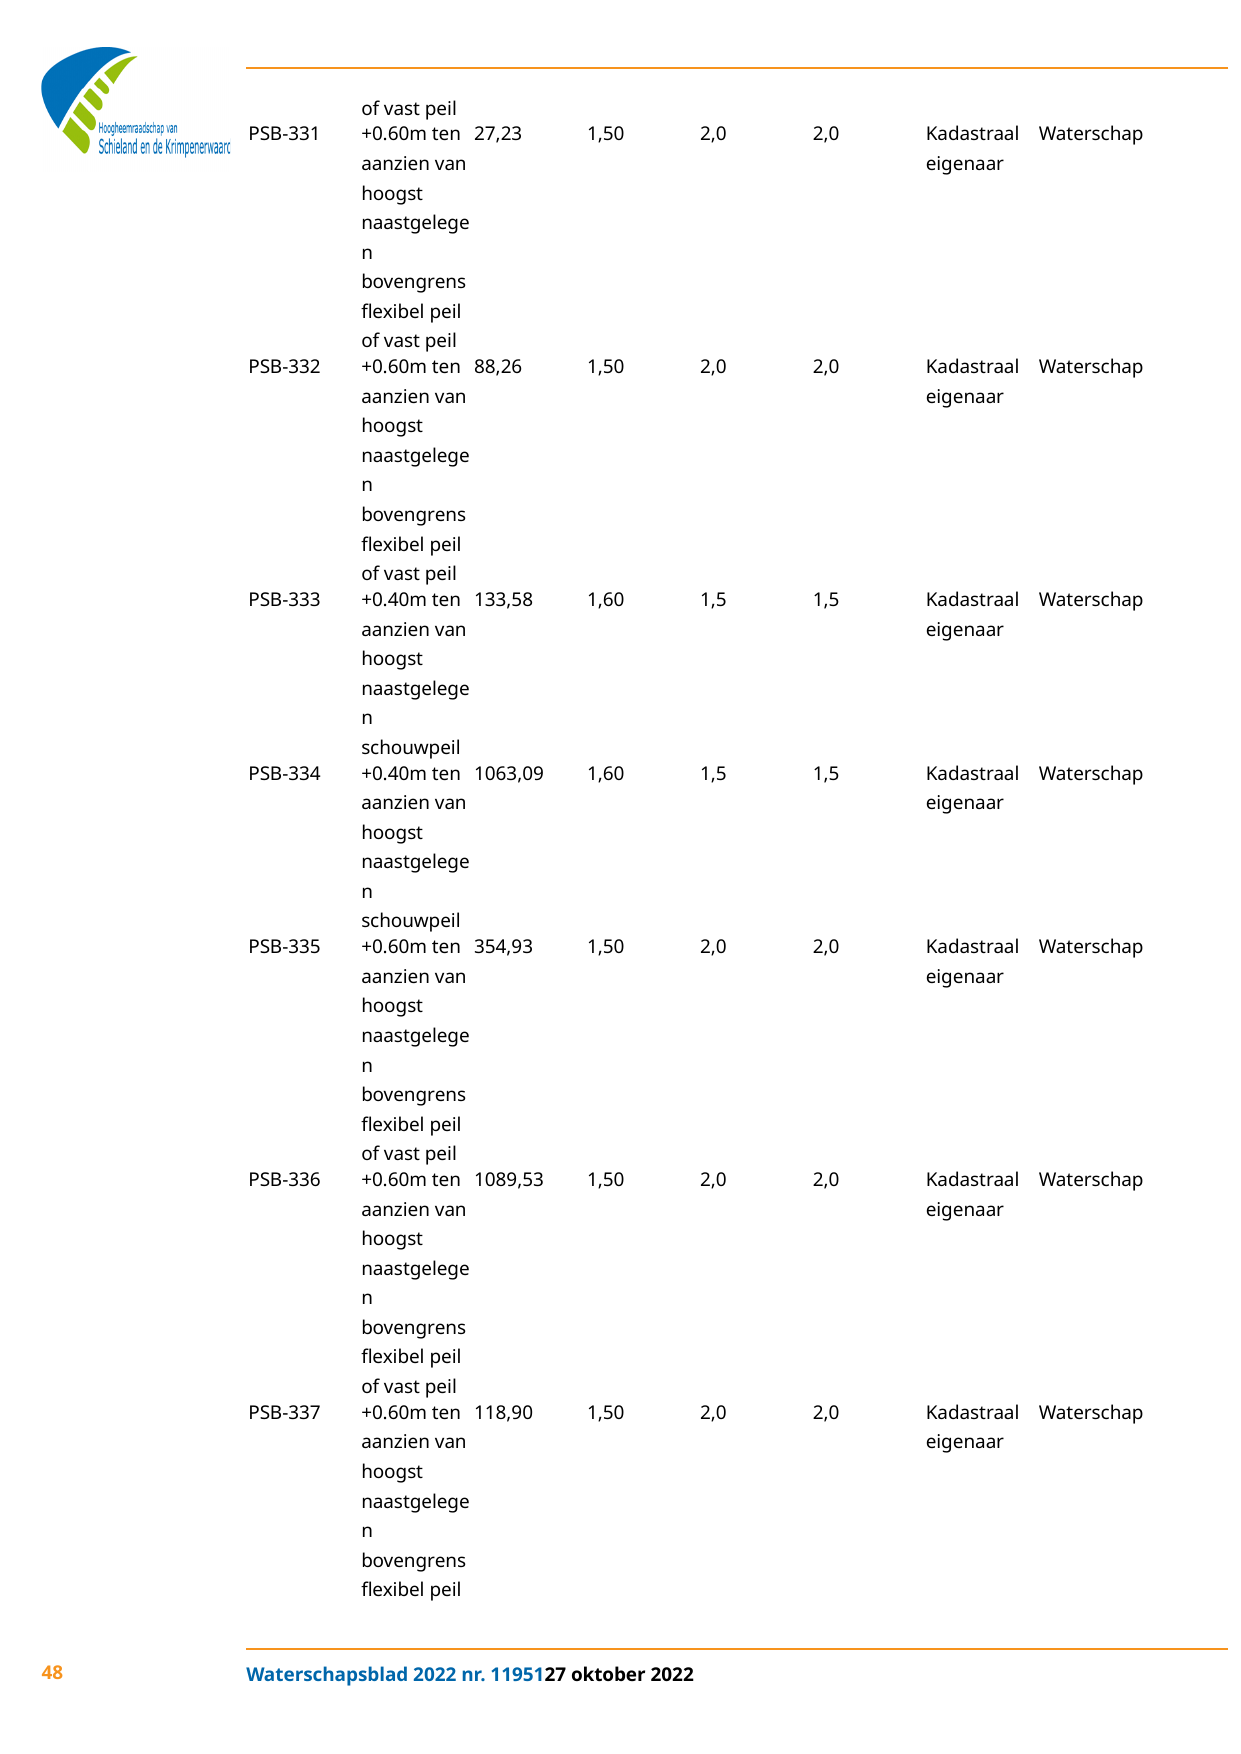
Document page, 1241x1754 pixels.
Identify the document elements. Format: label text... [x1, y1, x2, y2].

table_cell PSB-333 [248, 586, 361, 760]
table_cell +0.60m ten aanzien van hoogst naastgelegen bovengrens flexibel peil of vast peil [361, 121, 474, 353]
picture [41, 47, 231, 172]
table_cell [813, 95, 926, 121]
table_cell Waterschap [1039, 934, 1152, 1166]
table_cell 1,5 [700, 586, 813, 760]
table_cell 1,5 [813, 760, 926, 933]
table_cell +0.60m ten aanzien van hoogst naastgelegen bovengrens flexibel peil [361, 1399, 474, 1602]
table_cell +0.60m ten aanzien van hoogst naastgelegen bovengrens flexibel peil of vast peil [361, 934, 474, 1166]
table_cell 2,0 [813, 934, 926, 1166]
table_cell 1063,09 [474, 760, 587, 933]
table_cell Waterschap [1039, 1399, 1152, 1602]
table_cell 1,5 [700, 760, 813, 933]
table_cell PSB-335 [248, 934, 361, 1166]
table_cell Waterschap [1039, 353, 1152, 586]
table_cell +0.60m ten aanzien van hoogst naastgelegen bovengrens flexibel peil of vast peil [361, 1166, 474, 1399]
table_cell 2,0 [700, 353, 813, 586]
table_cell Kadastraal eigenaar [926, 121, 1038, 353]
table_cell Waterschap [1039, 121, 1152, 353]
table_cell 133,58 [474, 586, 587, 760]
table_cell 1089,53 [474, 1166, 587, 1399]
table_cell Kadastraal eigenaar [926, 1399, 1038, 1602]
table_cell Kadastraal eigenaar [926, 934, 1038, 1166]
table_cell 1,50 [587, 121, 700, 353]
table_cell 1,50 [587, 1399, 700, 1602]
table_cell 2,0 [700, 1166, 813, 1399]
table_cell Waterschap [1039, 760, 1152, 933]
table_cell +0.40m ten aanzien van hoogst naastgelegen schouwpeil [361, 586, 474, 760]
table_cell 2,0 [813, 121, 926, 353]
table_cell 1,50 [587, 934, 700, 1166]
table_cell 27,23 [474, 121, 587, 353]
table_cell PSB-332 [248, 353, 361, 586]
table_cell 88,26 [474, 353, 587, 586]
table_cell Waterschap [1039, 1166, 1152, 1399]
table_cell 2,0 [813, 1166, 926, 1399]
table_cell [248, 95, 361, 121]
table_cell PSB-334 [248, 760, 361, 933]
table_cell 354,93 [474, 934, 587, 1166]
table_cell 2,0 [700, 1399, 813, 1602]
table_cell 118,90 [474, 1399, 587, 1602]
table_cell 2,0 [700, 934, 813, 1166]
table_cell of vast peil [361, 95, 474, 121]
table_cell 2,0 [813, 1399, 926, 1602]
table_cell Waterschap [1039, 586, 1152, 760]
table_cell 1,60 [587, 760, 700, 933]
table_cell 2,0 [700, 121, 813, 353]
table_cell 1,50 [587, 353, 700, 586]
table_cell +0.40m ten aanzien van hoogst naastgelegen schouwpeil [361, 760, 474, 933]
table_cell PSB-331 [248, 121, 361, 353]
table_cell Kadastraal eigenaar [926, 353, 1038, 586]
table_cell [700, 95, 813, 121]
table_cell 1,60 [587, 586, 700, 760]
table_cell 1,50 [587, 1166, 700, 1399]
table_cell [474, 95, 587, 121]
table_cell [587, 95, 700, 121]
table_cell [926, 95, 1038, 121]
table_cell Kadastraal eigenaar [926, 760, 1038, 933]
table_cell 2,0 [813, 353, 926, 586]
table_cell +0.60m ten aanzien van hoogst naastgelegen bovengrens flexibel peil of vast peil [361, 353, 474, 586]
table_cell PSB-336 [248, 1166, 361, 1399]
table_cell Kadastraal eigenaar [926, 1166, 1038, 1399]
table_cell 1,5 [813, 586, 926, 760]
table_cell PSB-337 [248, 1399, 361, 1602]
table_cell [1039, 95, 1152, 121]
table_cell Kadastraal eigenaar [926, 586, 1038, 760]
